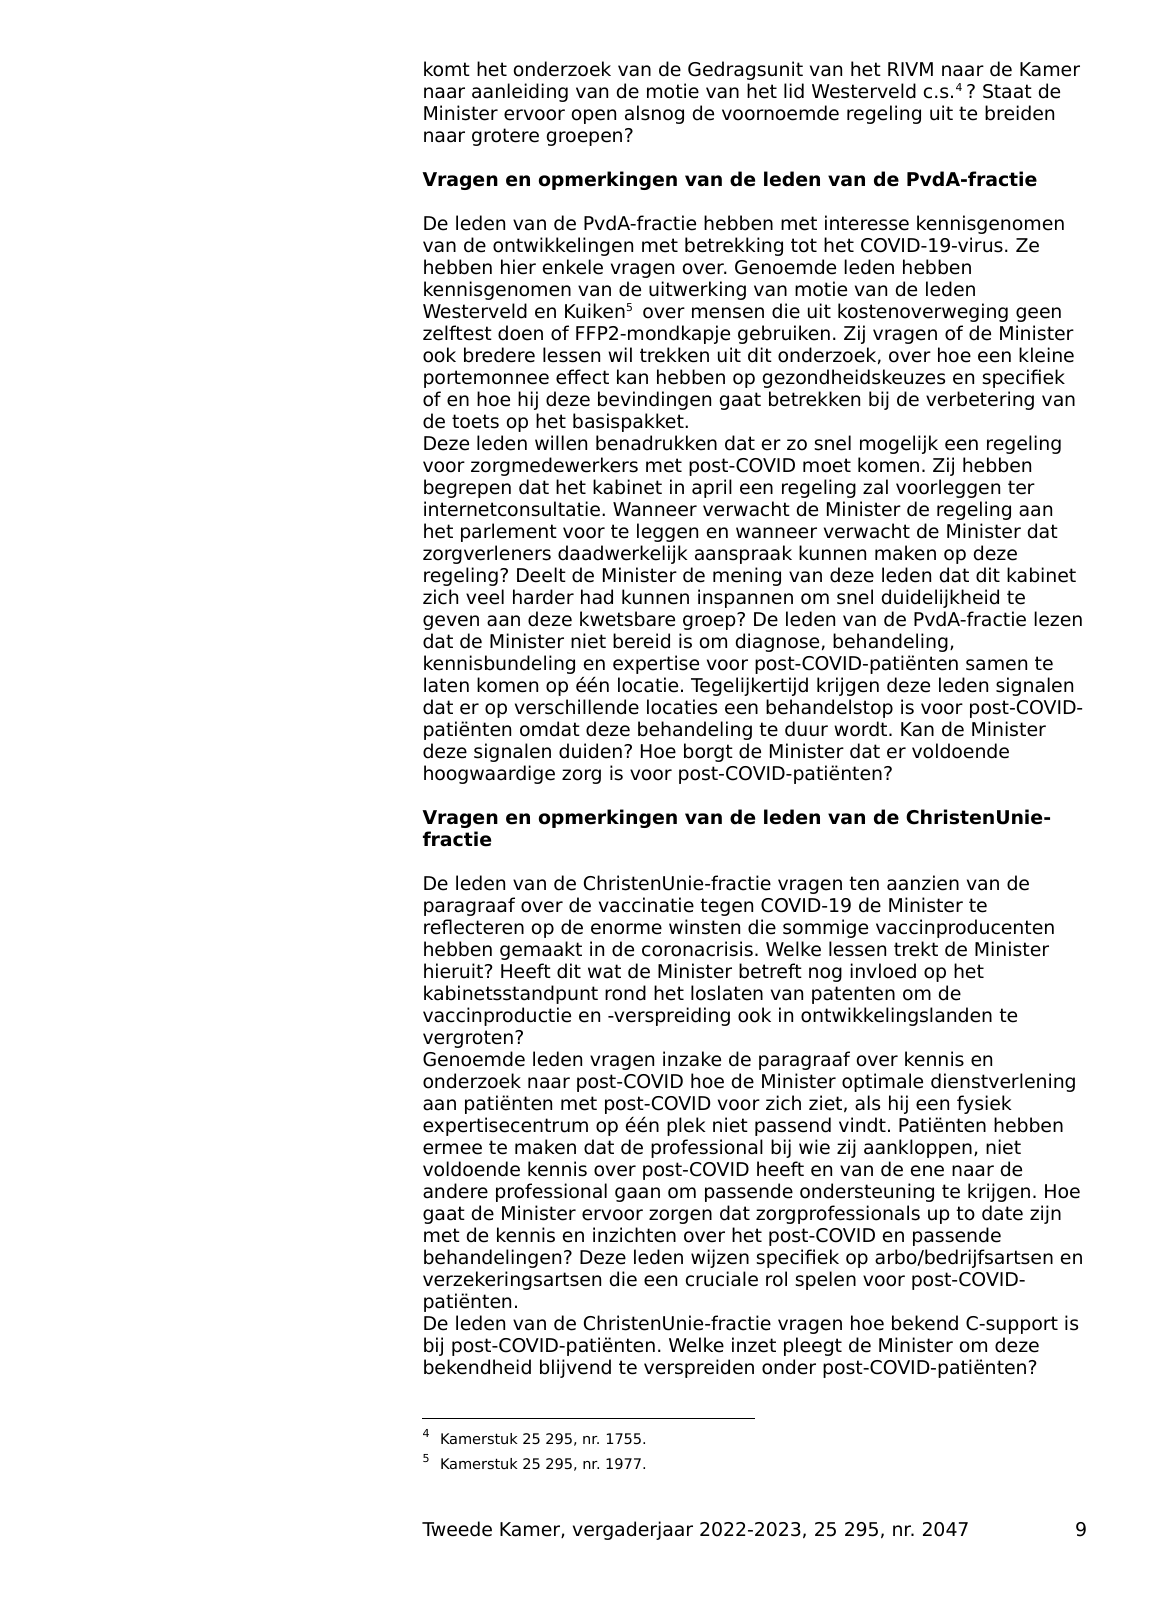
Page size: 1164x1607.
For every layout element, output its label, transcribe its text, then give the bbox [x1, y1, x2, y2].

text Genoemde leden vragen inzake de paragraaf over kennis en onderzoek naar post-COVID hoe de Minister optimale dienstverlening aan patiënten met post-COVID voor zich ziet, als hij een fysiek expertisecentrum op één plek niet passend vindt. Patiënten hebben ermee te maken dat de professional bij wie zij aankloppen, niet voldoende kennis over post-COVID heeft en van de ene naar de andere professional gaan om passende ondersteuning te krijgen. Hoe gaat de Minister ervoor zorgen dat zorgprofessionals up to date zijn met de kennis en inzichten over het post-COVID en passende behandelingen? Deze leden wijzen specifiek op arbo/bedrijfsartsen en verzekeringsartsen die een cruciale rol spelen voor post-COVID-patiënten. [422, 1049, 1087, 1313]
text De leden van de PvdA-fractie hebben met interesse kennisgenomen van de ontwikkelingen met betrekking tot het COVID-19-virus. Ze hebben hier enkele vragen over. Genoemde leden hebben kennisgenomen van de uitwerking van motie van de leden Westerveld en Kuiken over mensen die uit kostenoverweging geen zelftest doen of FFP2-mondkapje gebruiken. Zij vragen of de Minister ook bredere lessen wil trekken uit dit onderzoek, over hoe een kleine portemonnee effect kan hebben op gezondheidskeuzes en specifiek of en hoe hij deze bevindingen gaat betrekken bij de verbetering van de toets op het basispakket. [422, 213, 1087, 433]
text Kamerstuk 25 295, nr. 1977. [422, 1452, 1087, 1474]
text De leden van de ChristenUnie-fractie vragen hoe bekend C-support is bij post-COVID-patiënten. Welke inzet pleegt de Minister om deze bekendheid blijvend te verspreiden onder post-COVID-patiënten? [422, 1313, 1087, 1379]
text Kamerstuk 25 295, nr. 1755. [422, 1427, 1087, 1449]
text Deze leden willen benadrukken dat er zo snel mogelijk een regeling voor zorgmedewerkers met post-COVID moet komen. Zij hebben begrepen dat het kabinet in april een regeling zal voorleggen ter internetconsultatie. Wanneer verwacht de Minister de regeling aan het parlement voor te leggen en wanneer verwacht de Minister dat zorgverleners daadwerkelijk aanspraak kunnen maken op deze regeling? Deelt de Minister de mening van deze leden dat dit kabinet zich veel harder had kunnen inspannen om snel duidelijkheid te geven aan deze kwetsbare groep? De leden van de PvdA-fractie lezen dat de Minister niet bereid is om diagnose, behandeling, kennisbundeling en expertise voor post-COVID-patiënten samen te laten komen op één locatie. Tegelijkertijd krijgen deze leden signalen dat er op verschillende locaties een behandelstop is voor post-COVID-patiënten omdat deze behandeling te duur wordt. Kan de Minister deze signalen duiden? Hoe borgt de Minister dat er voldoende hoogwaardige zorg is voor post-COVID-patiënten? [422, 433, 1087, 785]
subtitle Vragen en opmerkingen van de leden van de ChristenUnie-fractie [422, 807, 1087, 851]
text komt het onderzoek van de Gedragsunit van het RIVM naar de Kamer naar aanleiding van de motie van het lid Westerveld c.s.? Staat de Minister ervoor open alsnog de voornoemde regeling uit te breiden naar grotere groepen? [422, 59, 1087, 147]
text De leden van de ChristenUnie-fractie vragen ten aanzien van de paragraaf over de vaccinatie tegen COVID-19 de Minister te reflecteren op de enorme winsten die sommige vaccinproducenten hebben gemaakt in de coronacrisis. Welke lessen trekt de Minister hieruit? Heeft dit wat de Minister betreft nog invloed op het kabinetsstandpunt rond het loslaten van patenten om de vaccinproductie en -verspreiding ook in ontwikkelingslanden te vergroten? [422, 873, 1087, 1049]
subtitle Vragen en opmerkingen van de leden van de PvdA-fractie [422, 169, 1087, 191]
